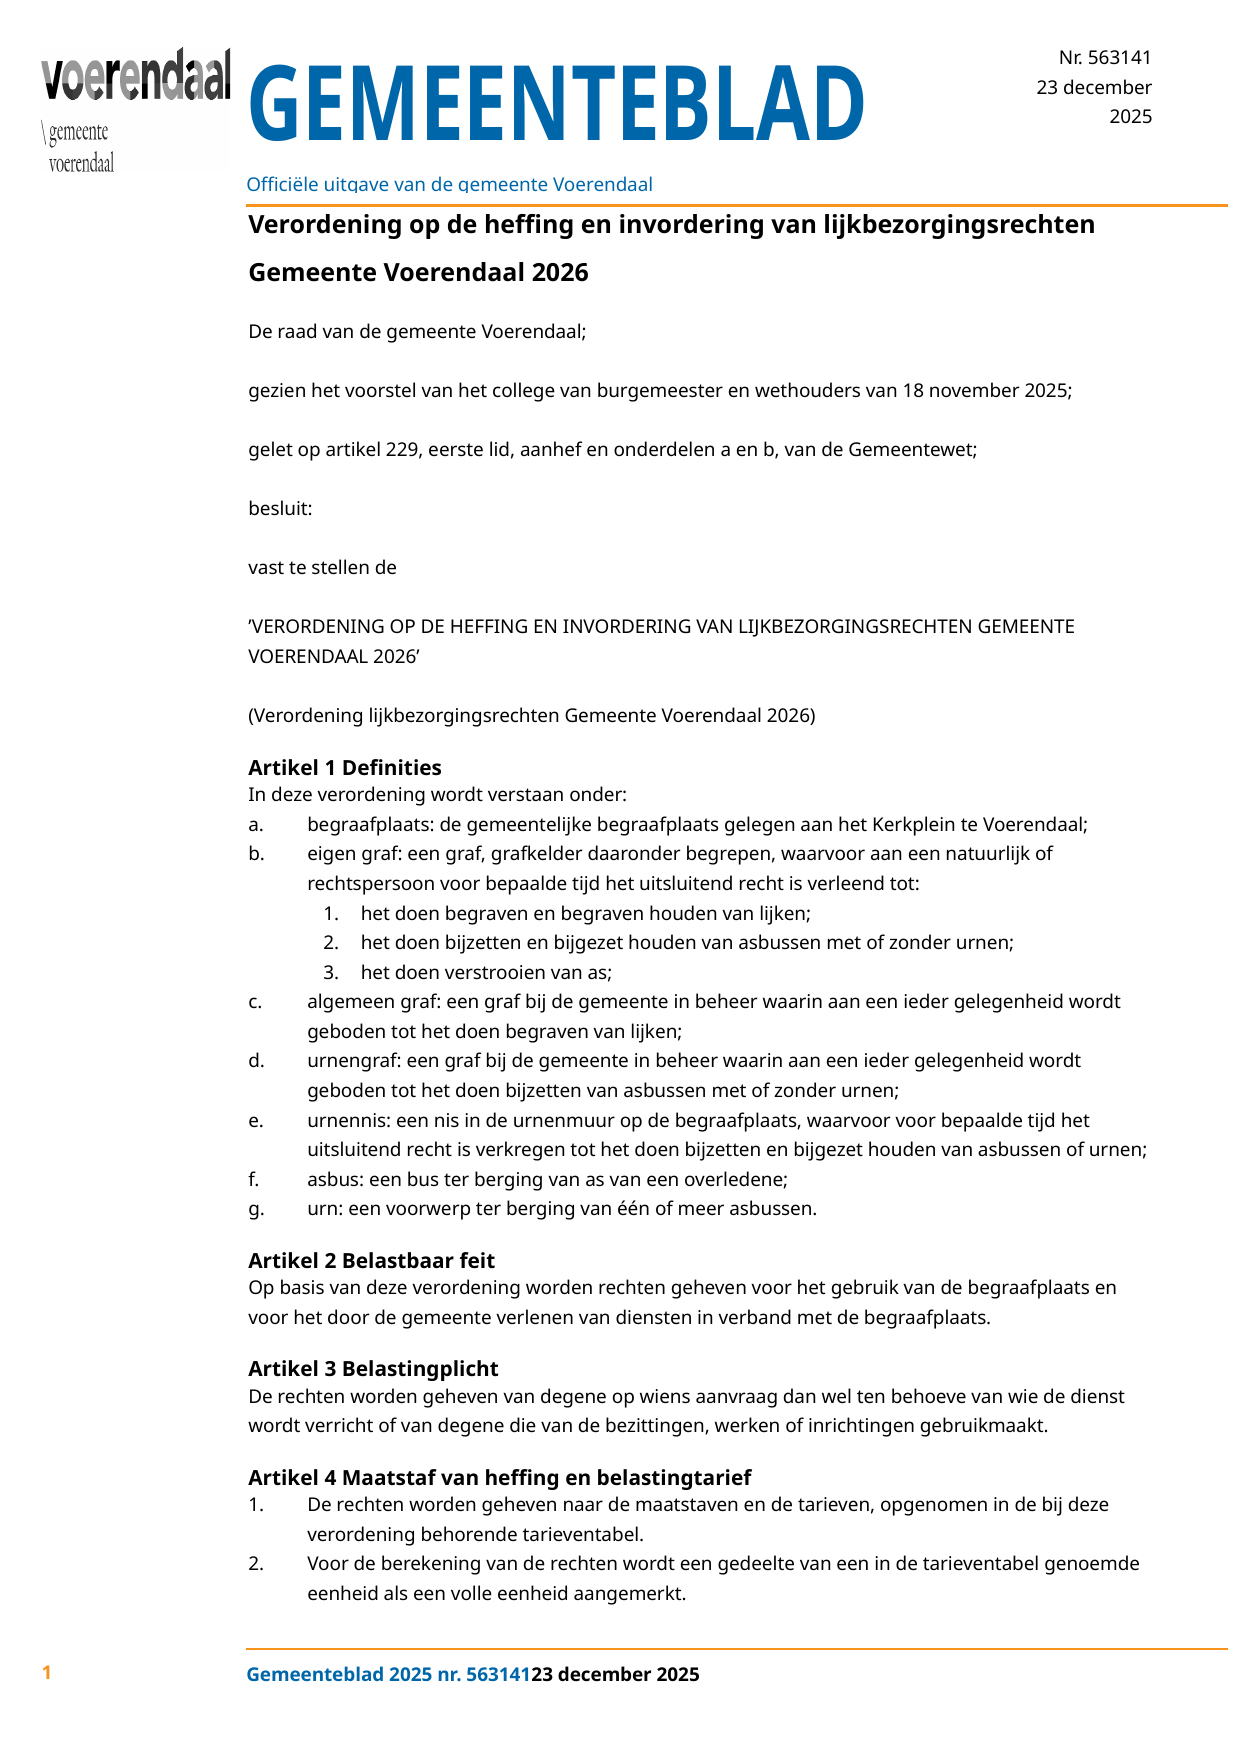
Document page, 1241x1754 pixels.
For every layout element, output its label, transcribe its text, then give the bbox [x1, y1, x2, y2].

text vast te stellen de [248, 554, 1152, 580]
text De rechten worden geheven van degene op wiens aanvraag dan wel ten behoeve van wie de dienst wordt verricht of van degene die van de bezittingen, werken of inrichtingen gebruikmaakt. [248, 1383, 1152, 1438]
text Op basis van deze verordening worden rechten geheven voor het gebruik van de begraafplaats en voor het door de gemeente verlenen van diensten in verband met de begraafplaats. [248, 1274, 1152, 1330]
list het doen verstrooien van as; [323, 959, 1152, 984]
text gezien het voorstel van het college van burgemeester en wethouders van 18 november 2025; [248, 377, 1152, 403]
text Artikel 2 Belastbaar feit [248, 1246, 1152, 1274]
list eigen graf: een graf, grafkelder daaronder begrepen, waarvoor aan een natuurlijk of rechtspersoon voor bepaalde tijd het uitsluitend recht is verleend tot: [248, 841, 1152, 896]
text Artikel 1 Definities [248, 753, 1152, 781]
list urn: een voorwerp ter berging van één of meer asbussen. [248, 1196, 1152, 1221]
text gelet op artikel 229, eerste lid, aanhef en onderdelen a en b, van de Gemeentewet; [248, 436, 1152, 462]
list begraafplaats: de gemeentelijke begraafplaats gelegen aan het Kerkplein te Voerendaal; [248, 811, 1152, 837]
text (Verordening lijkbezorgingsrechten Gemeente Voerendaal 2026) [248, 702, 1152, 728]
text Artikel 3 Belastingplicht [248, 1354, 1152, 1383]
text Verordening op de heffing en invordering van lijkbezorgingsrechten Gemeente Voerendaal 2026 [248, 207, 1152, 288]
text besluit: [248, 495, 1152, 521]
list urnennis: een nis in de urnenmuur op de begraafplaats, waarvoor voor bepaalde tijd het uitsluitend recht is verkregen tot het doen bijzetten en bijgezet houden van asbussen of urnen; [248, 1107, 1152, 1162]
list urnengraf: een graf bij de gemeente in beheer waarin aan een ieder gelegenheid wordt geboden tot het doen bijzetten van asbussen met of zonder urnen; [248, 1048, 1152, 1103]
list algemeen graf: een graf bij de gemeente in beheer waarin aan een ieder gelegenheid wordt geboden tot het doen begraven van lijken; [248, 988, 1152, 1044]
text Artikel 4 Maatstaf van heffing en belastingtarief [248, 1463, 1152, 1491]
picture [41, 47, 231, 172]
text In deze verordening wordt verstaan onder: [248, 781, 1152, 807]
list Voor de berekening van de rechten wordt een gedeelte van een in de tarieventabel genoemde eenheid als een volle eenheid aangemerkt. [248, 1550, 1152, 1606]
list De rechten worden geheven naar de maatstaven en de tarieven, opgenomen in de bij deze verordening behorende tarieventabel. [248, 1491, 1152, 1547]
text De raad van de gemeente Voerendaal; [248, 318, 1152, 344]
list het doen bijzetten en bijgezet houden van asbussen met of zonder urnen; [323, 929, 1152, 955]
text ’VERORDENING OP DE HEFFING EN INVORDERING VAN LIJKBEZORGINGSRECHTEN GEMEENTE VOERENDAAL 2026’ [248, 614, 1152, 669]
list asbus: een bus ter berging van as van een overledene; [248, 1166, 1152, 1192]
list het doen begraven en begraven houden van lijken; [323, 900, 1152, 925]
